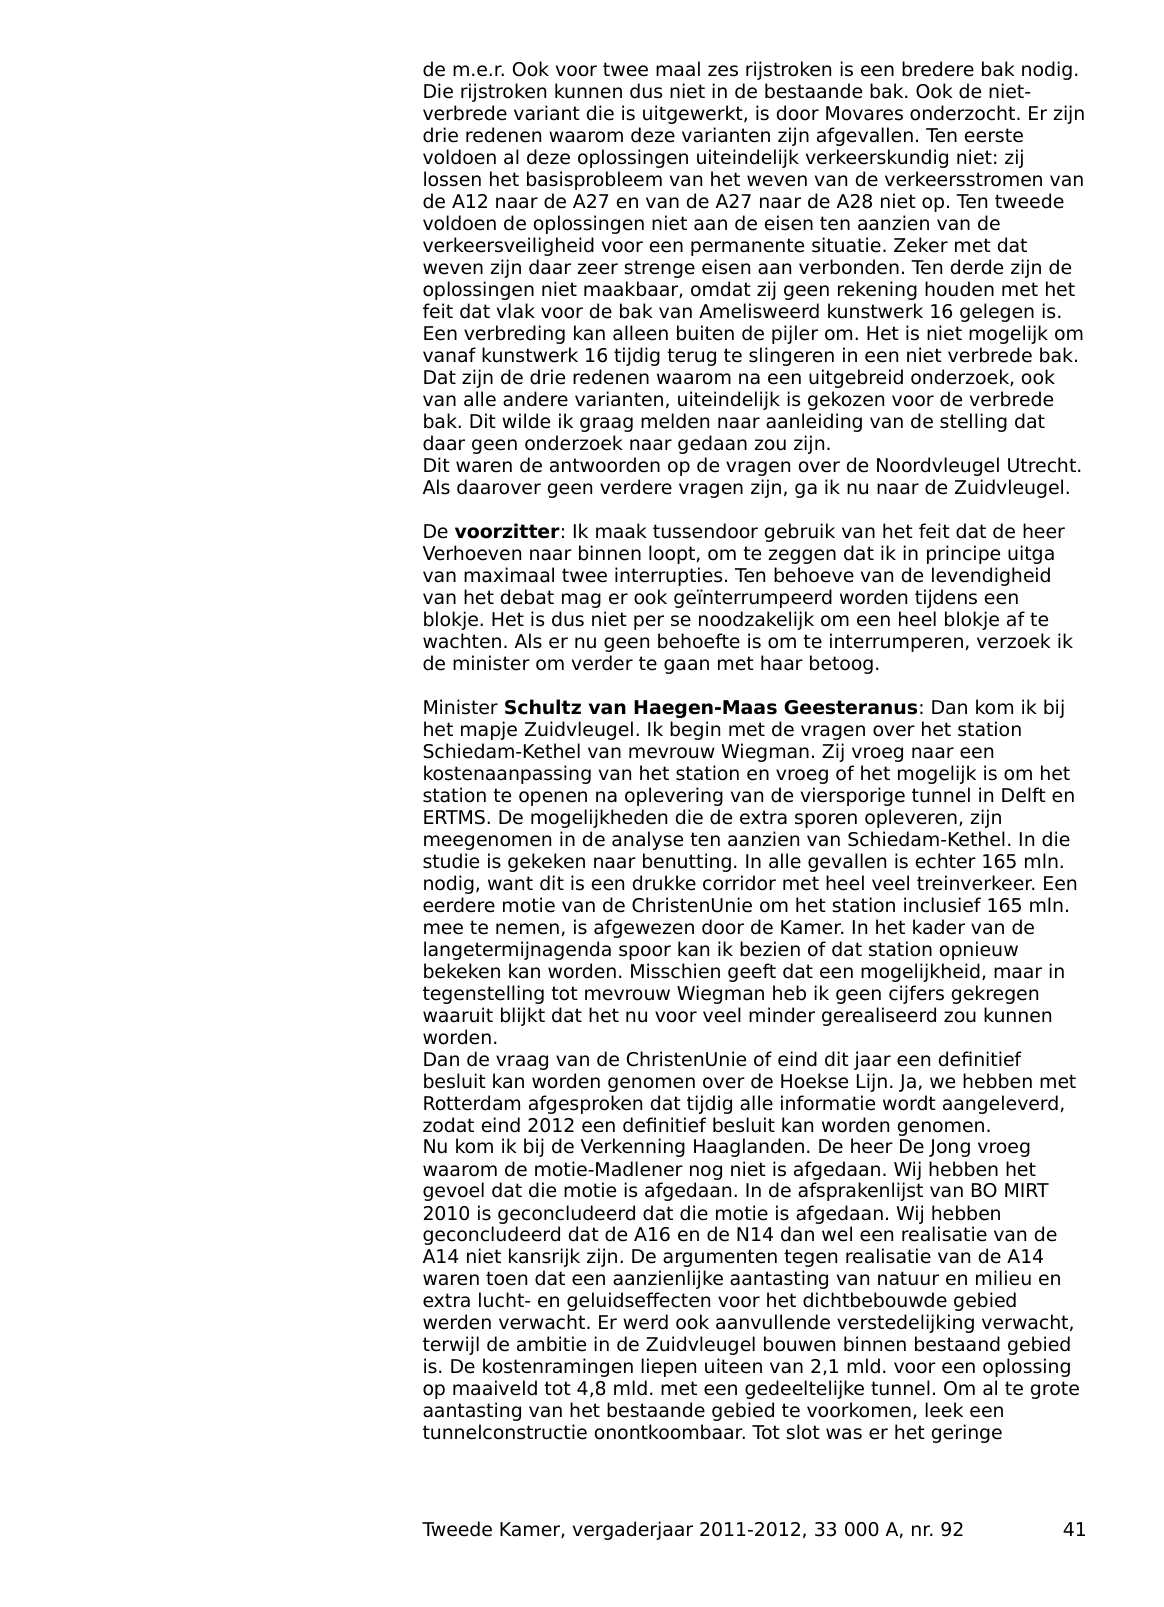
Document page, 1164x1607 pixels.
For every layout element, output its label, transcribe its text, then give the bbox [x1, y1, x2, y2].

text Dan de vraag van de ChristenUnie of eind dit jaar een definitief besluit kan worden genomen over de Hoekse Lijn. Ja, we hebben met Rotterdam afgesproken dat tijdig alle informatie wordt aangeleverd, zodat eind 2012 een definitief besluit kan worden genomen. [422, 1048, 1087, 1136]
text de m.e.r. Ook voor twee maal zes rijstroken is een bredere bak nodig. Die rijstroken kunnen dus niet in de bestaande bak. Ook de niet-verbrede variant die is uitgewerkt, is door Movares onderzocht. Er zijn drie redenen waarom deze varianten zijn afgevallen. Ten eerste voldoen al deze oplossingen uiteindelijk verkeerskundig niet: zij lossen het basisprobleem van het weven van de verkeersstromen van de A12 naar de A27 en van de A27 naar de A28 niet op. Ten tweede voldoen de oplossingen niet aan de eisen ten aanzien van de verkeersveiligheid voor een permanente situatie. Zeker met dat weven zijn daar zeer strenge eisen aan verbonden. Ten derde zijn de oplossingen niet maakbaar, omdat zij geen rekening houden met het feit dat vlak voor de bak van Amelisweerd kunstwerk 16 gelegen is. Een verbreding kan alleen buiten de pijler om. Het is niet mogelijk om vanaf kunstwerk 16 tijdig terug te slingeren in een niet verbrede bak. Dat zijn de drie redenen waarom na een uitgebreid onderzoek, ook van alle andere varianten, uiteindelijk is gekozen voor de verbrede bak. Dit wilde ik graag melden naar aanleiding van de stelling dat daar geen onderzoek naar gedaan zou zijn. [422, 59, 1087, 455]
text Dit waren de antwoorden op de vragen over de Noordvleugel Utrecht. Als daarover geen verdere vragen zijn, ga ik nu naar de Zuidvleugel. [422, 455, 1087, 499]
text De voorzitter: Ik maak tussendoor gebruik van het feit dat de heer Verhoeven naar binnen loopt, om te zeggen dat ik in principe uitga van maximaal twee interrupties. Ten behoeve van de levendigheid van het debat mag er ook geïnterrumpeerd worden tijdens een blokje. Het is dus niet per se noodzakelijk om een heel blokje af te wachten. Als er nu geen behoefte is om te interrumperen, verzoek ik de minister om verder te gaan met haar betoog. [422, 521, 1087, 675]
text Minister Schultz van Haegen-Maas Geesteranus: Dan kom ik bij het mapje Zuidvleugel. Ik begin met de vragen over het station Schiedam-Kethel van mevrouw Wiegman. Zij vroeg naar een kostenaanpassing van het station en vroeg of het mogelijk is om het station te openen na oplevering van de viersporige tunnel in Delft en ERTMS. De mogelijkheden die de extra sporen opleveren, zijn meegenomen in de analyse ten aanzien van Schiedam-Kethel. In die studie is gekeken naar benutting. In alle gevallen is echter 165 mln. nodig, want dit is een drukke corridor met heel veel treinverkeer. Een eerdere motie van de ChristenUnie om het station inclusief 165 mln. mee te nemen, is afgewezen door de Kamer. In het kader van de langetermijnagenda spoor kan ik bezien of dat station opnieuw bekeken kan worden. Misschien geeft dat een mogelijkheid, maar in tegenstelling tot mevrouw Wiegman heb ik geen cijfers gekregen waaruit blijkt dat het nu voor veel minder gerealiseerd zou kunnen worden. [422, 697, 1087, 1048]
text Nu kom ik bij de Verkenning Haaglanden. De heer De Jong vroeg waarom de motie-Madlener nog niet is afgedaan. Wij hebben het gevoel dat die motie is afgedaan. In de afsprakenlijst van BO MIRT 2010 is geconcludeerd dat die motie is afgedaan. Wij hebben geconcludeerd dat de A16 en de N14 dan wel een realisatie van de A14 niet kansrijk zijn. De argumenten tegen realisatie van de A14 waren toen dat een aanzienlijke aantasting van natuur en milieu en extra lucht- en geluidseffecten voor het dichtbebouwde gebied werden verwacht. Er werd ook aanvullende verstedelijking verwacht, terwijl de ambitie in de Zuidvleugel bouwen binnen bestaand gebied is. De kostenramingen liepen uiteen van 2,1 mld. voor een oplossing op maaiveld tot 4,8 mld. met een gedeeltelijke tunnel. Om al te grote aantasting van het bestaande gebied te voorkomen, leek een tunnelconstructie onontkoombaar. Tot slot was er het geringe [422, 1136, 1087, 1444]
